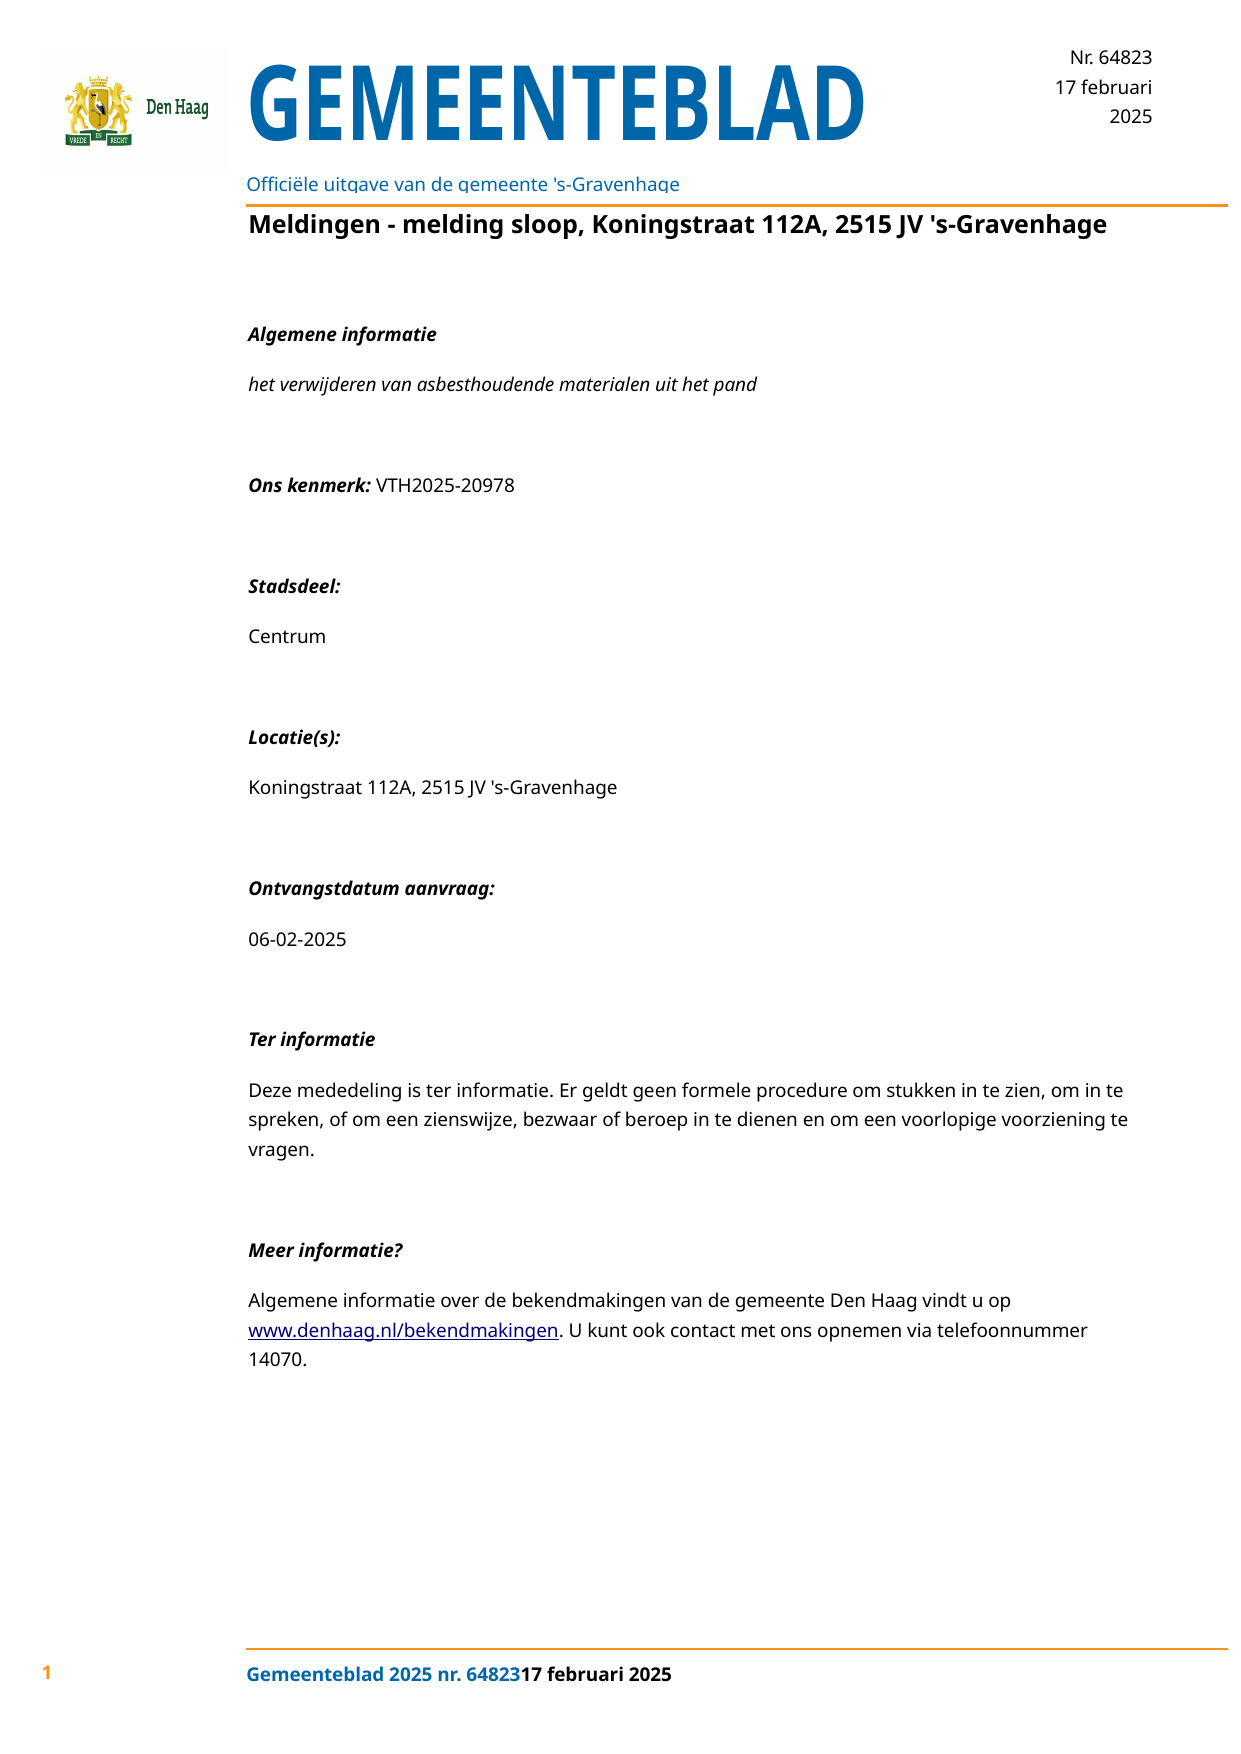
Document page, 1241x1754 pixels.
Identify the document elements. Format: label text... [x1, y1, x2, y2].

text Ter informatie [248, 1027, 1152, 1052]
text Ontvangstdatum aanvraag: [248, 875, 1152, 901]
text 06-02-2025 [248, 926, 1152, 951]
text Meldingen - melding sloop, Koningstraat 112A, 2515 JV 's-Gravenhage [248, 207, 1152, 241]
text Algemene informatie over de bekendmakingen van de gemeente Den Haag vindt u op www.denhaag.nl/bekendmakingen. U kunt ook contact met ons opnemen via telefoonnummer 14070. [248, 1287, 1152, 1372]
text Stadsdeel: [248, 573, 1152, 598]
picture [41, 47, 231, 172]
text Deze mededeling is ter informatie. Er geldt geen formele procedure om stukken in te zien, om in te spreken, of om een zienswijze, bezwaar of beroep in te dienen en om een voorlopige voorziening te vragen. [248, 1077, 1152, 1162]
text Locatie(s): [248, 724, 1152, 750]
text Centrum [248, 623, 1152, 649]
text Meer informatie? [248, 1237, 1152, 1263]
text Koningstraat 112A, 2515 JV 's-Gravenhage [248, 774, 1152, 800]
text het verwijderen van asbesthoudende materialen uit het pand [248, 371, 1152, 397]
text Ons kenmerk: VTH2025-20978 [248, 472, 1152, 498]
text Algemene informatie [248, 321, 1152, 346]
